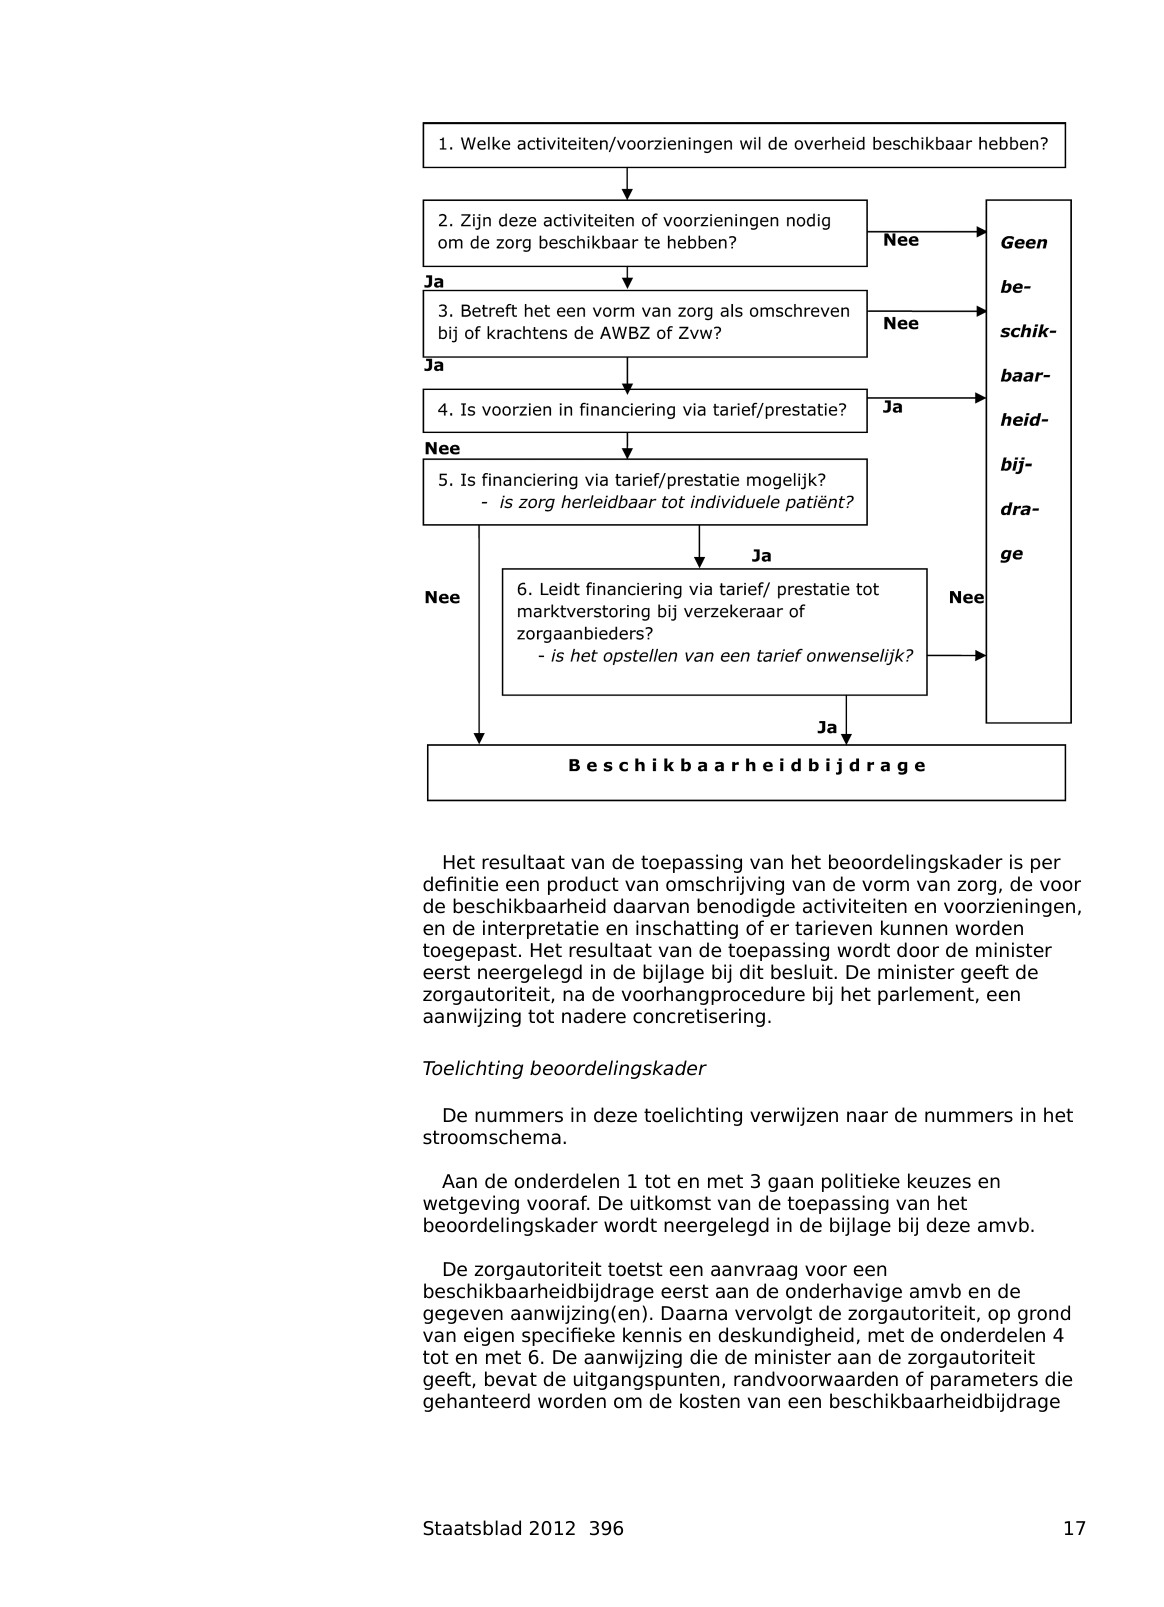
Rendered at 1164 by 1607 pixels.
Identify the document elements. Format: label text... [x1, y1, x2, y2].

text Aan de onderdelen 1 tot en met 3 gaan politieke keuzes en wetgeving vooraf. De uitkomst van de toepassing van het beoordelingskader wordt neergelegd in de bijlage bij deze amvb. [422, 1171, 1087, 1237]
subtitle Toelichting beoordelingskader [422, 1058, 1087, 1079]
text Het resultaat van de toepassing van het beoordelingskader is per definitie een product van omschrijving van de vorm van zorg, de voor de beschikbaarheid daarvan benodigde activiteiten en voorzieningen, en de interpretatie en inschatting of er tarieven kunnen worden toegepast. Het resultaat van de toepassing wordt door de minister eerst neergelegd in de bijlage bij dit besluit. De minister geeft de zorgautoriteit, na de voorhangprocedure bij het parlement, een aanwijzing tot nadere concretisering. [422, 852, 1087, 1028]
picture [422, 122, 1072, 808]
text De nummers in deze toelichting verwijzen naar de nummers in het stroomschema. [422, 1104, 1087, 1148]
text De zorgautoriteit toetst een aanvraag voor een beschikbaarheidbijdrage eerst aan de onderhavige amvb en de gegeven aanwijzing(en). Daarna vervolgt de zorgautoriteit, op grond van eigen specifieke kennis en deskundigheid, met de onderdelen 4 tot en met 6. De aanwijzing die de minister aan de zorgautoriteit geeft, bevat de uitgangspunten, randvoorwaarden of parameters die gehanteerd worden om de kosten van een beschikbaarheidbijdrage [422, 1259, 1087, 1413]
